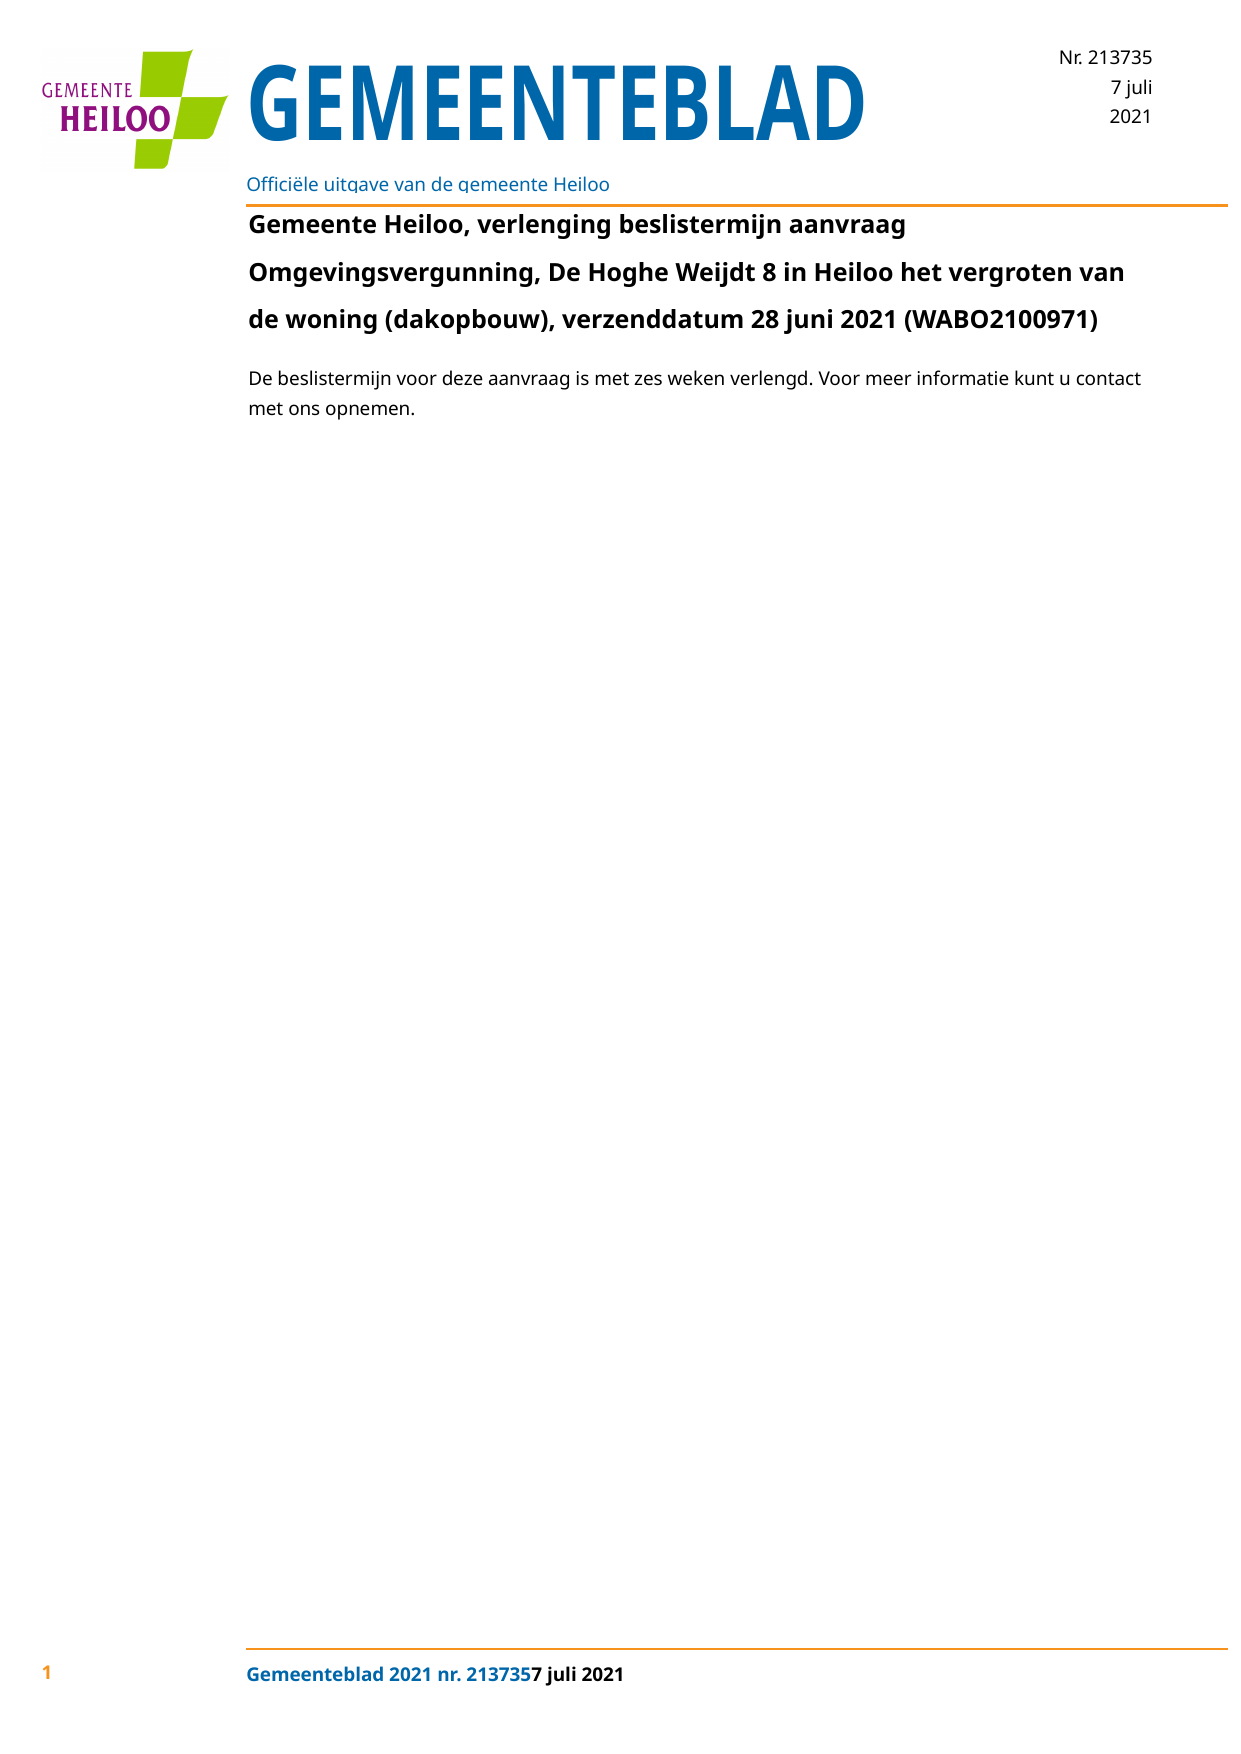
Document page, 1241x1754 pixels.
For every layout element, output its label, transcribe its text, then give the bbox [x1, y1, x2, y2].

text De beslistermijn voor deze aanvraag is met zes weken verlengd. Voor meer informatie kunt u contact met ons opnemen. [248, 366, 1152, 421]
picture [41, 47, 231, 172]
text Gemeente Heiloo, verlenging beslistermijn aanvraag Omgevingsvergunning, De Hoghe Weijdt 8 in Heiloo het vergroten van de woning (dakopbouw), verzenddatum 28 juni 2021 (WABO2100971) [248, 207, 1152, 336]
